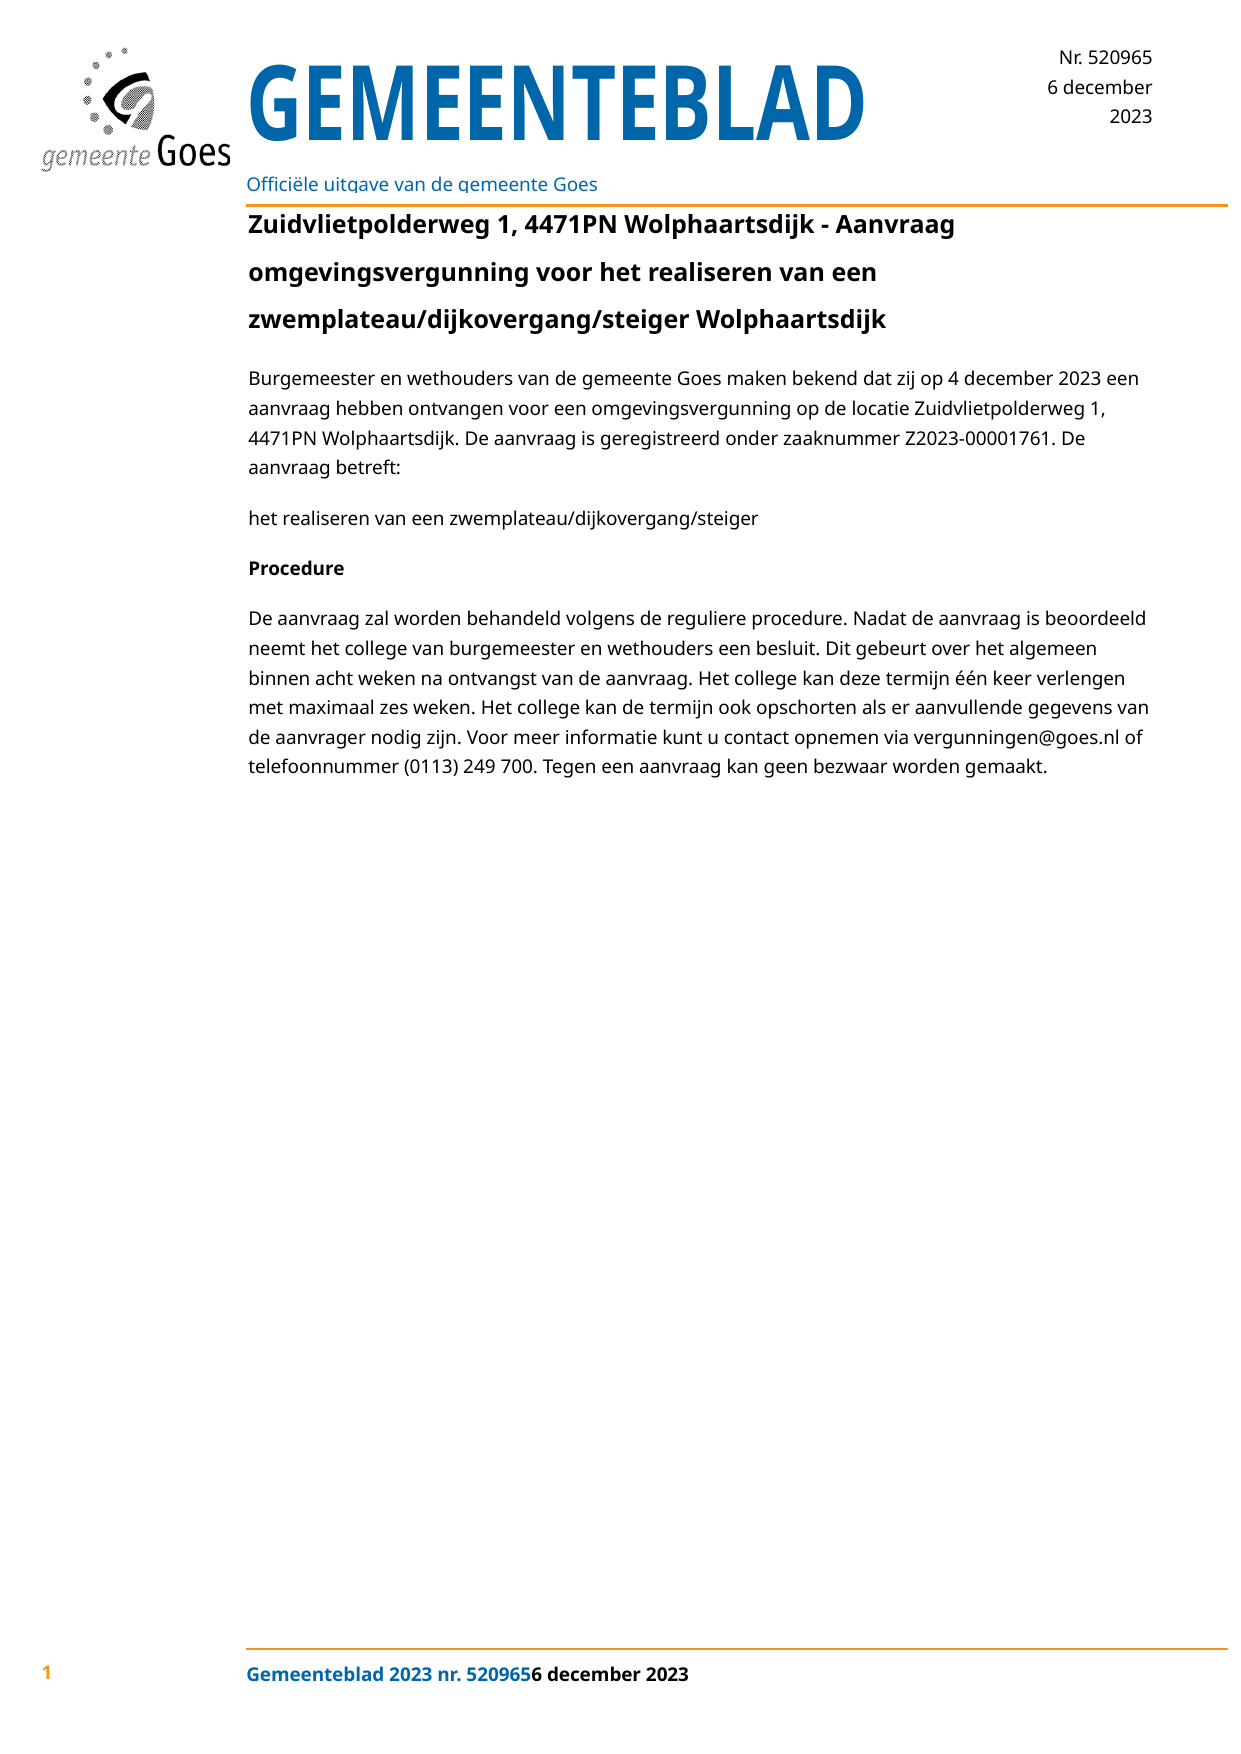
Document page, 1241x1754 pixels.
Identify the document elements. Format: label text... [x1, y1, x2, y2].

text Zuidvlietpolderweg 1, 4471PN Wolphaartsdijk - Aanvraag omgevingsvergunning voor het realiseren van een zwemplateau/dijkovergang/steiger Wolphaartsdijk [248, 207, 1152, 336]
text het realiseren van een zwemplateau/dijkovergang/steiger [248, 505, 1152, 530]
text Procedure [248, 555, 1152, 581]
picture [41, 47, 231, 172]
text De aanvraag zal worden behandeld volgens de reguliere procedure. Nadat de aanvraag is beoordeeld neemt het college van burgemeester en wethouders een besluit. Dit gebeurt over het algemeen binnen acht weken na ontvangst van de aanvraag. Het college kan deze termijn één keer verlengen met maximaal zes weken. Het college kan de termijn ook opschorten als er aanvullende gegevens van de aanvrager nodig zijn. Voor meer informatie kunt u contact opnemen via vergunningen@goes.nl of telefoonnummer (0113) 249 700. Tegen een aanvraag kan geen bezwaar worden gemaakt. [248, 606, 1152, 779]
text Burgemeester en wethouders van de gemeente Goes maken bekend dat zij op 4 december 2023 een aanvraag hebben ontvangen voor een omgevingsvergunning op de locatie Zuidvlietpolderweg 1, 4471PN Wolphaartsdijk. De aanvraag is geregistreerd onder zaaknummer Z2023-00001761. De aanvraag betreft: [248, 366, 1152, 480]
